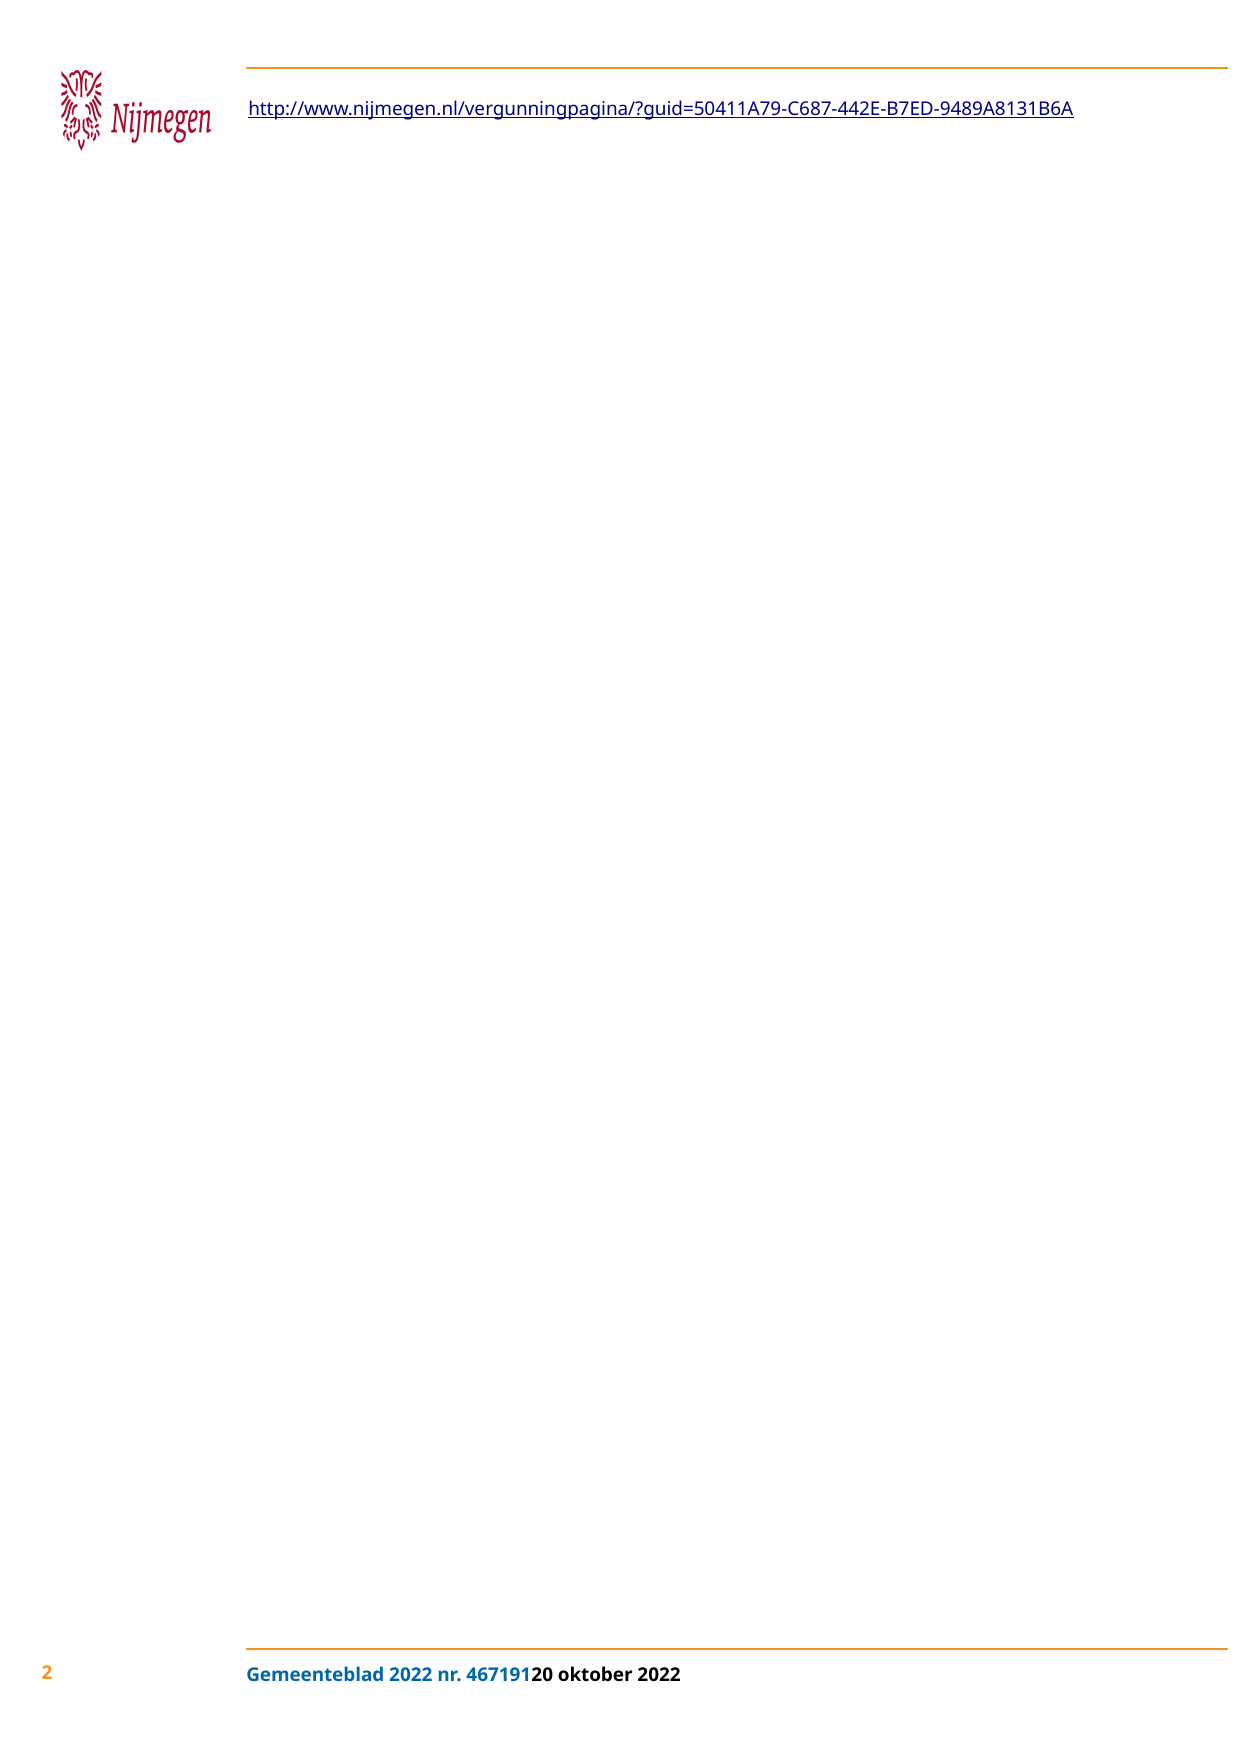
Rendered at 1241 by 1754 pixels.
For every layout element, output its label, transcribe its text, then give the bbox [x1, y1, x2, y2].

text http://www.nijmegen.nl/vergunningpagina/?guid=50411A79-C687-442E-B7ED-9489A8131B6A [248, 95, 1152, 121]
picture [41, 47, 231, 172]
